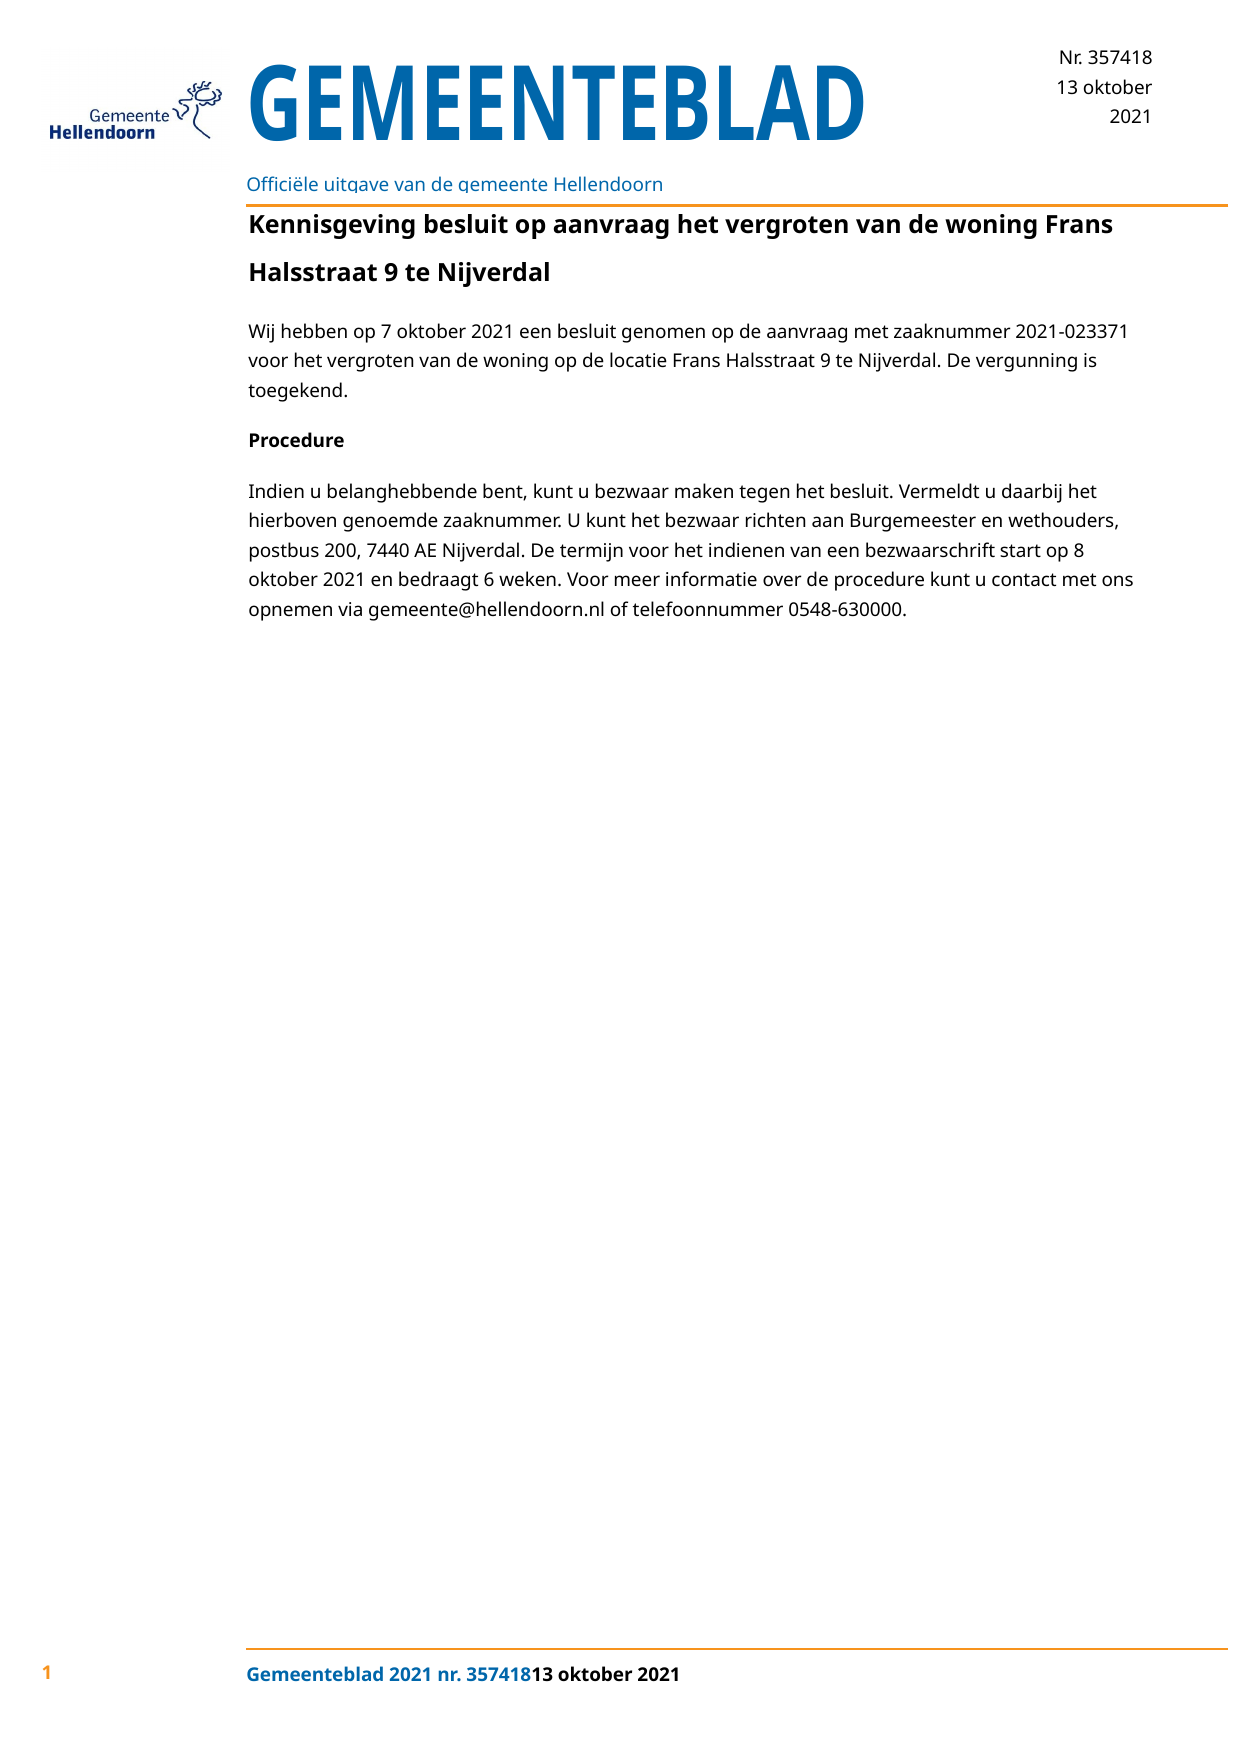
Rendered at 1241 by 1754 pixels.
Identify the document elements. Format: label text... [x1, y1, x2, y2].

text Kennisgeving besluit op aanvraag het vergroten van de woning Frans Halsstraat 9 te Nijverdal [248, 207, 1152, 288]
picture [41, 47, 231, 172]
text Indien u belanghebbende bent, kunt u bezwaar maken tegen het besluit. Vermeldt u daarbij het hierboven genoemde zaaknummer. U kunt het bezwaar richten aan Burgemeester en wethouders, postbus 200, 7440 AE Nijverdal. De termijn voor het indienen van een bezwaarschrift start op 8 oktober 2021 en bedraagt 6 weken. Voor meer informatie over de procedure kunt u contact met ons opnemen via gemeente@hellendoorn.nl of telefoonnummer 0548-630000. [248, 478, 1152, 622]
text Wij hebben op 7 oktober 2021 een besluit genomen op de aanvraag met zaaknummer 2021-023371 voor het vergroten van de woning op de locatie Frans Halsstraat 9 te Nijverdal. De vergunning is toegekend. [248, 318, 1152, 403]
text Procedure [248, 427, 1152, 453]
